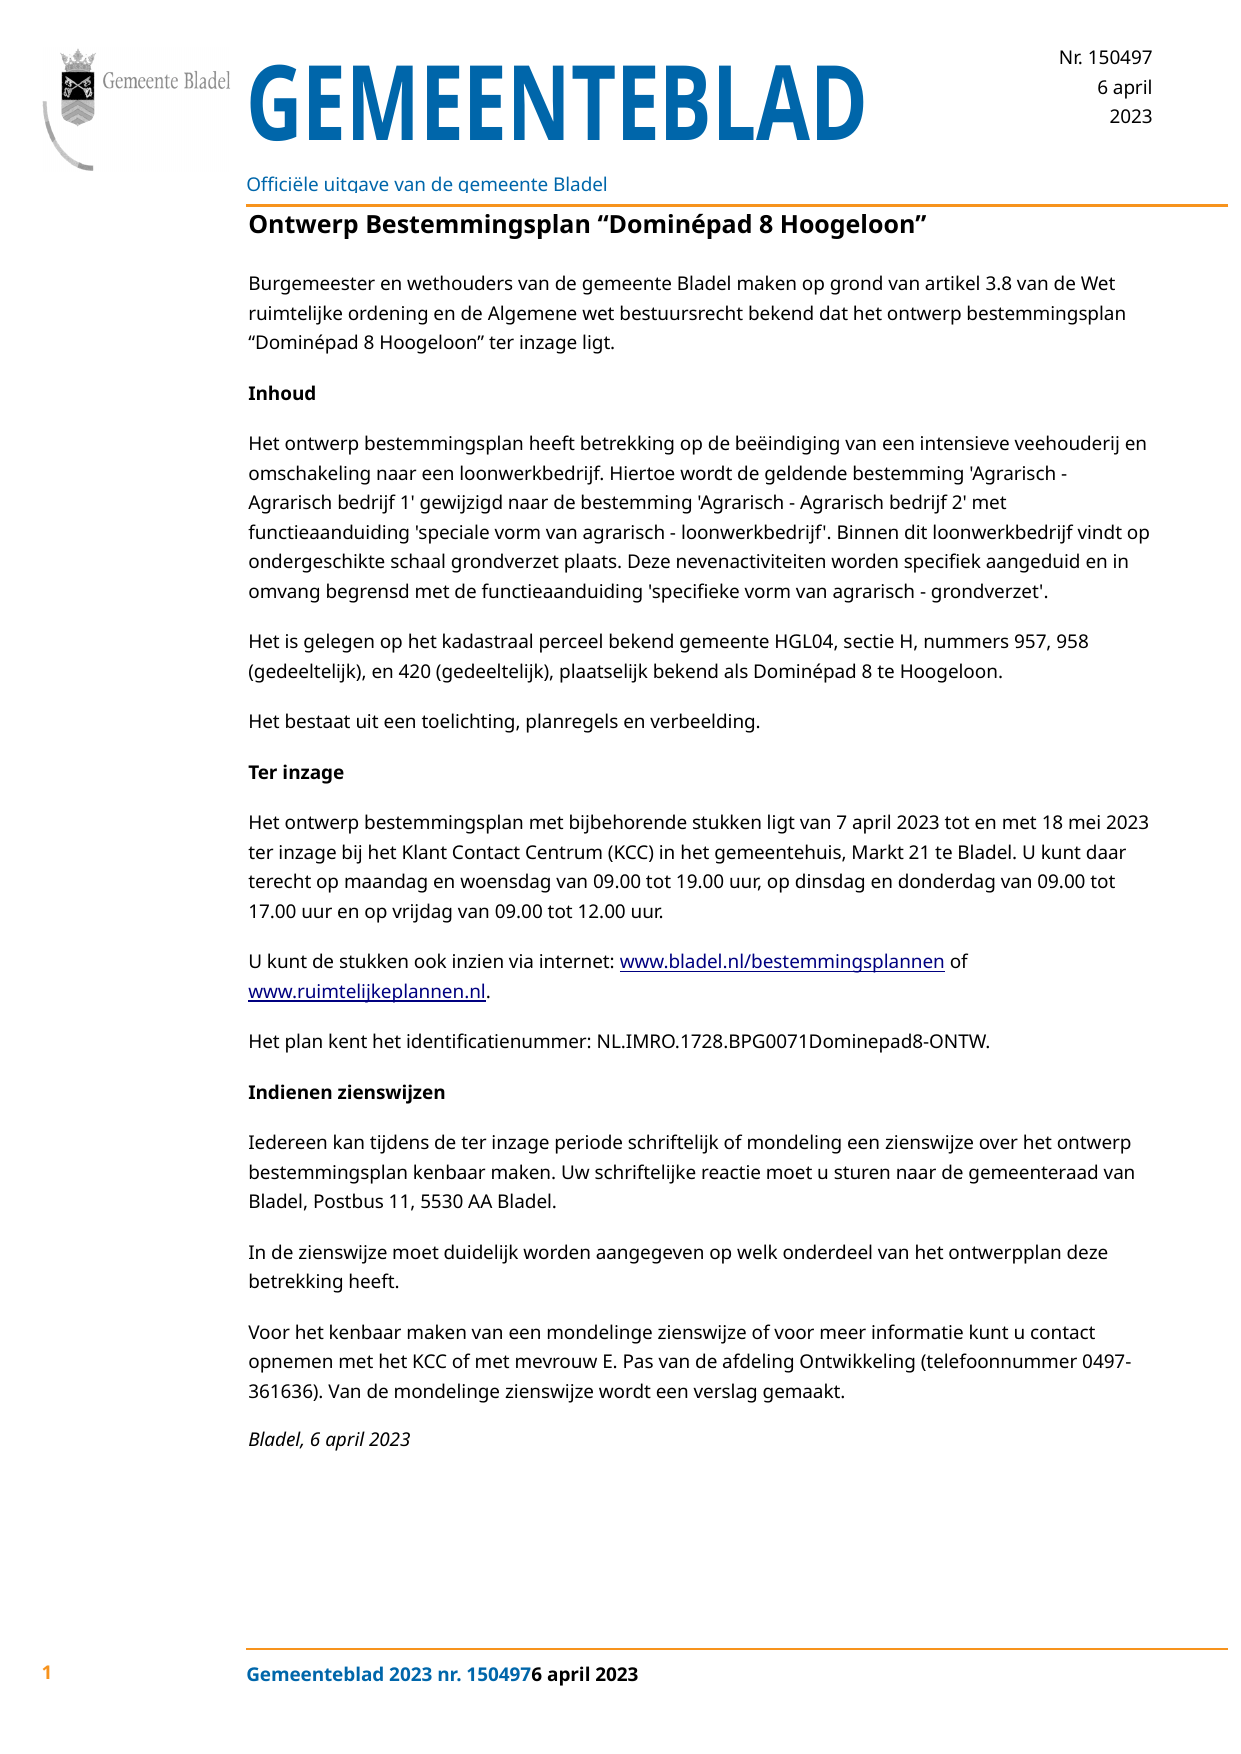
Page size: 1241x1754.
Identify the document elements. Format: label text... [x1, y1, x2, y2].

text Het is gelegen op het kadastraal perceel bekend gemeente HGL04, sectie H, nummers 957, 958 (gedeeltelijk), en 420 (gedeeltelijk), plaatselijk bekend als Dominépad 8 te Hoogeloon. [248, 629, 1152, 684]
text In de zienswijze moet duidelijk worden aangegeven op welk onderdeel van het ontwerpplan deze betrekking heeft. [248, 1239, 1152, 1294]
text Inhoud [248, 380, 1152, 406]
text Het plan kent het identificatienummer: NL.IMRO.1728.BPG0071Dominepad8-ONTW. [248, 1029, 1152, 1054]
text Voor het kenbaar maken van een mondelinge zienswijze of voor meer informatie kunt u contact opnemen met het KCC of met mevrouw E. Pas van de afdeling Ontwikkeling (telefoonnummer 0497-361636). Van de mondelinge zienswijze wordt een verslag gemaakt. [248, 1319, 1152, 1404]
text Het ontwerp bestemmingsplan heeft betrekking op de beëindiging van een intensieve veehouderij en omschakeling naar een loonwerkbedrijf. Hiertoe wordt de geldende bestemming 'Agrarisch - Agrarisch bedrijf 1' gewijzigd naar de bestemming 'Agrarisch - Agrarisch bedrijf 2' met functieaanduiding 'speciale vorm van agrarisch - loonwerkbedrijf'. Binnen dit loonwerkbedrijf vindt op ondergeschikte schaal grondverzet plaats. Deze nevenactiviteiten worden specifiek aangeduid en in omvang begrensd met de functieaanduiding 'specifieke vorm van agrarisch - grondverzet'. [248, 430, 1152, 604]
text Bladel, 6 april 2023 [248, 1426, 1152, 1452]
text Indienen zienswijzen [248, 1079, 1152, 1105]
text Het bestaat uit een toelichting, planregels en verbeelding. [248, 709, 1152, 734]
text Ontwerp Bestemmingsplan “Dominépad 8 Hoogeloon” [248, 207, 1152, 241]
text U kunt de stukken ook inzien via internet: www.bladel.nl/bestemmingsplannen of www.ruimtelijkeplannen.nl. [248, 949, 1152, 1004]
text Het ontwerp bestemmingsplan met bijbehorende stukken ligt van 7 april 2023 tot en met 18 mei 2023 ter inzage bij het Klant Contact Centrum (KCC) in het gemeentehuis, Markt 21 te Bladel. U kunt daar terecht op maandag en woensdag van 09.00 tot 19.00 uur, op dinsdag en donderdag van 09.00 tot 17.00 uur en op vrijdag van 09.00 tot 12.00 uur. [248, 809, 1152, 924]
text Iedereen kan tijdens de ter inzage periode schriftelijk of mondeling een zienswijze over het ontwerp bestemmingsplan kenbaar maken. Uw schriftelijke reactie moet u sturen naar de gemeenteraad van Bladel, Postbus 11, 5530 AA Bladel. [248, 1129, 1152, 1214]
text Ter inzage [248, 759, 1152, 785]
picture [41, 47, 231, 172]
text Burgemeester en wethouders van de gemeente Bladel maken op grond van artikel 3.8 van de Wet ruimtelijke ordening en de Algemene wet bestuursrecht bekend dat het ontwerp bestemmingsplan “Dominépad 8 Hoogeloon” ter inzage ligt. [248, 270, 1152, 355]
